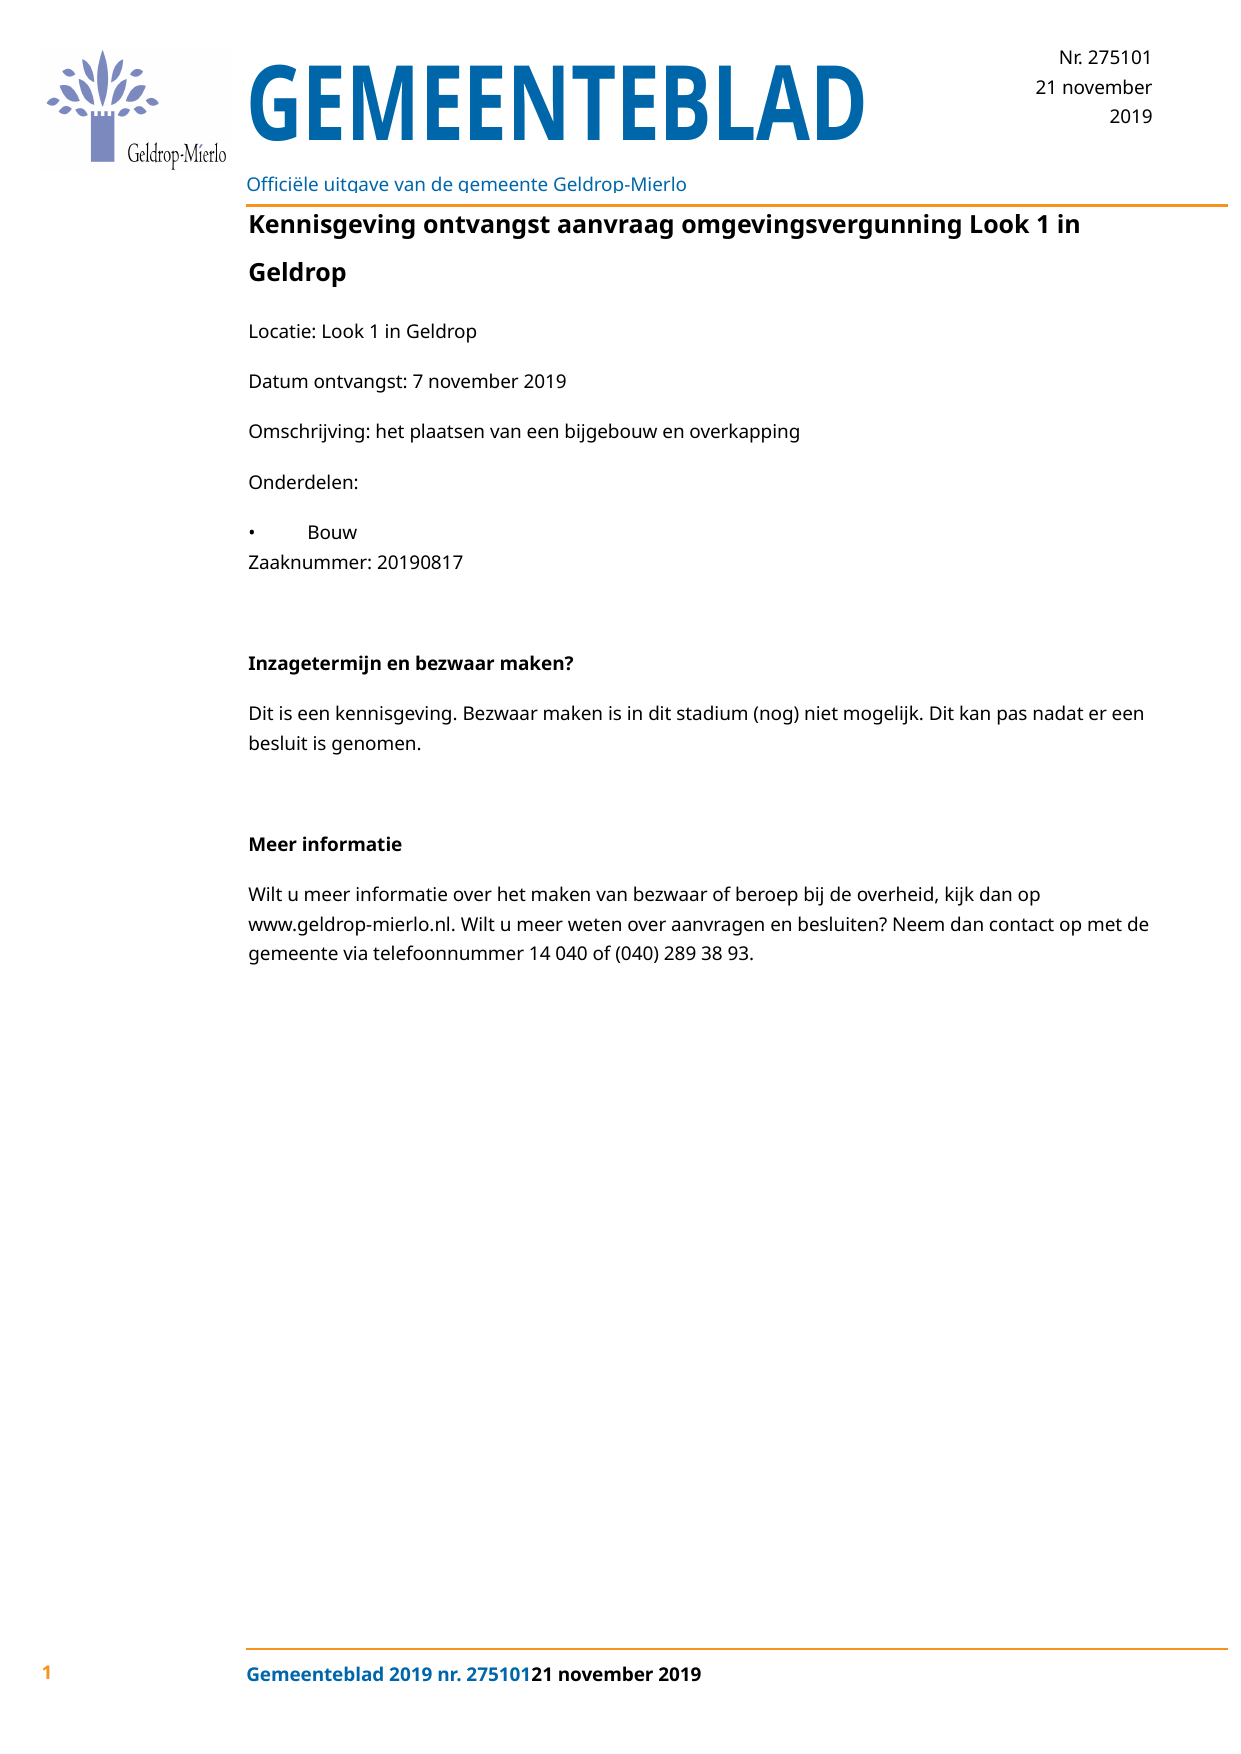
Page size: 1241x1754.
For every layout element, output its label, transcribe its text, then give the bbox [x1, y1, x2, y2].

list Bouw [248, 519, 1152, 545]
text Onderdelen: [248, 469, 1152, 495]
text Omschrijving: het plaatsen van een bijgebouw en overkapping [248, 419, 1152, 444]
text Locatie: Look 1 in Geldrop [248, 318, 1152, 344]
text Inzagetermijn en bezwaar maken? [248, 650, 1152, 676]
picture [41, 47, 231, 172]
text Meer informatie [248, 831, 1152, 857]
text Wilt u meer informatie over het maken van bezwaar of beroep bij de overheid, kijk dan op www.geldrop-mierlo.nl. Wilt u meer weten over aanvragen en besluiten? Neem dan contact op met de gemeente via telefoonnummer 14 040 of (040) 289 38 93. [248, 881, 1152, 966]
text Datum ontvangst: 7 november 2019 [248, 368, 1152, 394]
text Dit is een kennisgeving. Bezwaar maken is in dit stadium (nog) niet mogelijk. Dit kan pas nadat er een besluit is genomen. [248, 700, 1152, 756]
text Zaaknummer: 20190817 [248, 549, 1152, 575]
text Kennisgeving ontvangst aanvraag omgevingsvergunning Look 1 in Geldrop [248, 207, 1152, 288]
